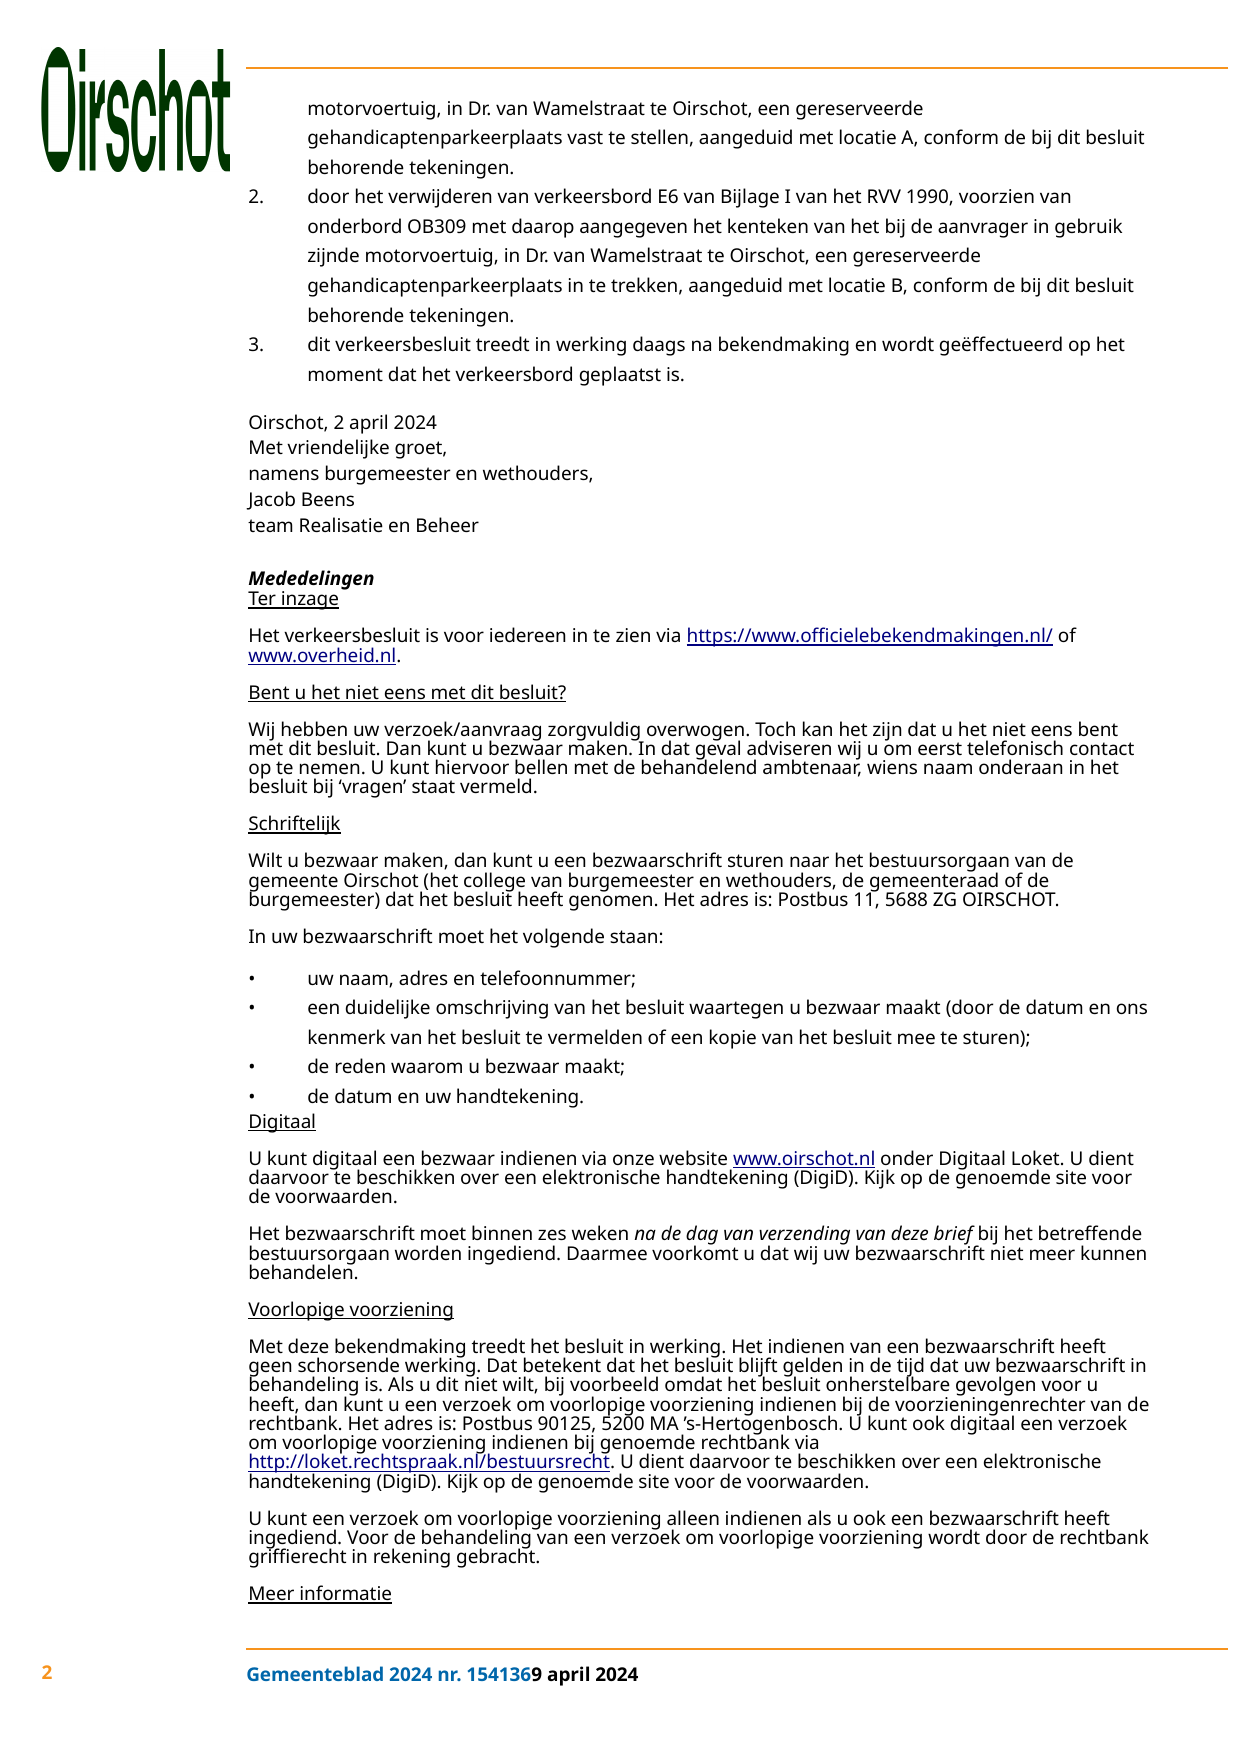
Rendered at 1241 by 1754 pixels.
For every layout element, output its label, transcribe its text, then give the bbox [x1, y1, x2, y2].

list de datum en uw handtekening. [248, 1083, 1152, 1109]
picture [41, 47, 231, 172]
text Voorlopige voorziening [248, 1301, 1152, 1320]
text Digitaal [248, 1113, 1152, 1132]
list uw naam, adres en telefoonnummer; [248, 965, 1152, 991]
text Wij hebben uw verzoek/aanvraag zorgvuldig overwogen. Toch kan het zijn dat u het niet eens bent met dit besluit. Dan kunt u bezwaar maken. In dat geval adviseren wij u om eerst telefonisch contact op te nemen. U kunt hiervoor bellen met de behandelend ambtenaar, wiens naam onderaan in het besluit bij ‘vragen’ staat vermeld. [248, 721, 1152, 798]
list dit verkeersbesluit treedt in werking daags na bekendmaking en wordt geëffectueerd op het moment dat het verkeersbord geplaatst is. [248, 331, 1152, 387]
text Het bezwaarschrift moet binnen zes weken na de dag van verzending van deze brief bij het betreffende bestuursorgaan worden ingediend. Daarmee voorkomt u dat wij uw bezwaarschrift niet meer kunnen behandelen. [248, 1225, 1152, 1283]
text team Realisatie en Beheer [248, 512, 1152, 537]
text U kunt een verzoek om voorlopige voorziening alleen indienen als u ook een bezwaarschrift heeft ingediend. Voor de behandeling van een verzoek om voorlopige voorziening wordt door de rechtbank griffierecht in rekening gebracht. [248, 1510, 1152, 1567]
text Wilt u bezwaar maken, dan kunt u een bezwaarschrift sturen naar het bestuursorgaan van de gemeente Oirschot (het college van burgemeester en wethouders, de gemeenteraad of de burgemeester) dat het besluit heeft genomen. Het adres is: Postbus 11, 5688 ZG OIRSCHOT. [248, 852, 1152, 910]
text Het verkeersbesluit is voor iedereen in te zien via https://www.officielebekendmakingen.nl/ of www.overheid.nl. [248, 627, 1152, 666]
list een duidelijke omschrijving van het besluit waartegen u bezwaar maakt (door de datum en ons kenmerk van het besluit te vermelden of een kopie van het besluit mee te sturen); [248, 994, 1152, 1050]
text Mededelingen [248, 565, 1152, 590]
text Bent u het niet eens met dit besluit? [248, 684, 1152, 703]
text U kunt digitaal een bezwaar indienen via onze website www.oirschot.nl onder Digitaal Loket. U dient daarvoor te beschikken over een elektronische handtekening (DigiD). Kijk op de genoemde site voor de voorwaarden. [248, 1150, 1152, 1208]
text Ter inzage [248, 590, 1152, 610]
list de reden waarom u bezwaar maakt; [248, 1054, 1152, 1079]
text Jacob Beens [248, 486, 1152, 512]
text Met vriendelijke groet, [248, 434, 1152, 460]
text Met deze bekendmaking treedt het besluit in werking. Het indienen van een bezwaarschrift heeft geen schorsende werking. Dat betekent dat het besluit blijft gelden in de tijd dat uw bezwaarschrift in behandeling is. Als u dit niet wilt, bij voorbeeld omdat het besluit onherstelbare gevolgen voor u heeft, dan kunt u een verzoek om voorlopige voorziening indienen bij de voorzieningenrechter van de rechtbank. Het adres is: Postbus 90125, 5200 MA ’s-Hertogenbosch. U kunt ook digitaal een verzoek om voorlopige voorziening indienen bij genoemde rechtbank via http://loket.rechtspraak.nl/bestuursrecht. U dient daarvoor te beschikken over een elektronische handtekening (DigiD). Kijk op de genoemde site voor de voorwaarden. [248, 1338, 1152, 1492]
text Meer informatie [248, 1585, 1152, 1604]
list door het verwijderen van verkeersbord E6 van Bijlage I van het RVV 1990, voorzien van onderbord OB309 met daarop aangegeven het kenteken van het bij de aanvrager in gebruik zijnde motorvoertuig, in Dr. van Wamelstraat te Oirschot, een gereserveerde gehandicaptenparkeerplaats in te trekken, aangeduid met locatie B, conform de bij dit besluit behorende tekeningen. [248, 183, 1152, 328]
text namens burgemeester en wethouders, [248, 460, 1152, 486]
text In uw bezwaarschrift moet het volgende staan: [248, 928, 1152, 947]
text Oirschot, 2 april 2024 [248, 409, 1152, 434]
list motorvoertuig, in Dr. van Wamelstraat te Oirschot, een gereserveerde gehandicaptenparkeerplaats vast te stellen, aangeduid met locatie A, conform de bij dit besluit behorende tekeningen. [248, 95, 1152, 180]
text Schriftelijk [248, 815, 1152, 835]
